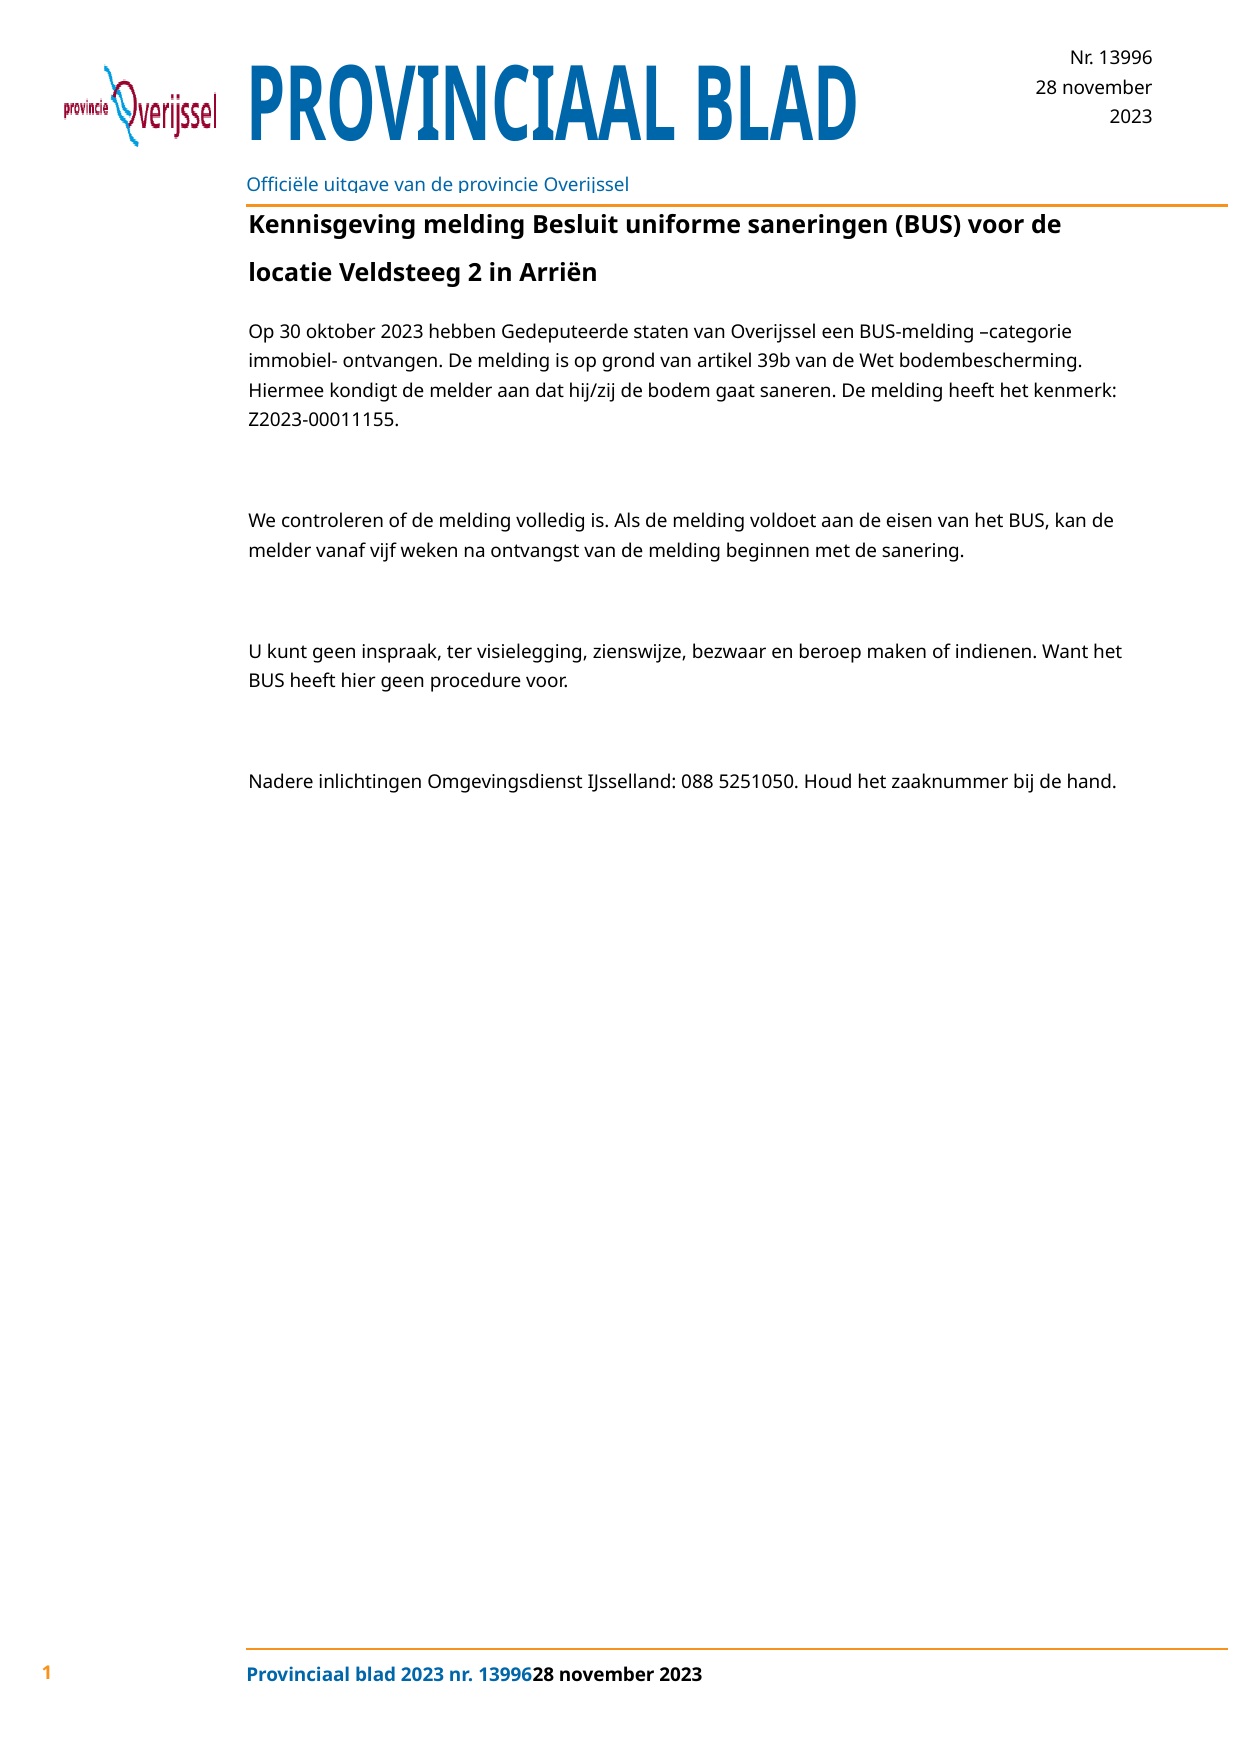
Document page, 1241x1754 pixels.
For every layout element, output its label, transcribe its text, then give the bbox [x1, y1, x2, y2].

picture [41, 47, 231, 172]
text Nadere inlichtingen Omgevingsdienst IJsselland: 088 5251050. Houd het zaaknummer bij de hand. [248, 768, 1152, 794]
text We controleren of de melding volledig is. Als de melding voldoet aan de eisen van het BUS, kan de melder vanaf vijf weken na ontvangst van de melding beginnen met de sanering. [248, 507, 1152, 563]
text Op 30 oktober 2023 hebben Gedeputeerde staten van Overijssel een BUS-melding –categorie immobiel- ontvangen. De melding is op grond van artikel 39b van de Wet bodembescherming. Hiermee kondigt de melder aan dat hij/zij de bodem gaat saneren. De melding heeft het kenmerk: Z2023-00011155. [248, 318, 1152, 432]
text U kunt geen inspraak, ter visielegging, zienswijze, bezwaar en beroep maken of indienen. Want het BUS heeft hier geen procedure voor. [248, 638, 1152, 693]
text Kennisgeving melding Besluit uniforme saneringen (BUS) voor de locatie Veldsteeg 2 in Arriën [248, 207, 1152, 288]
